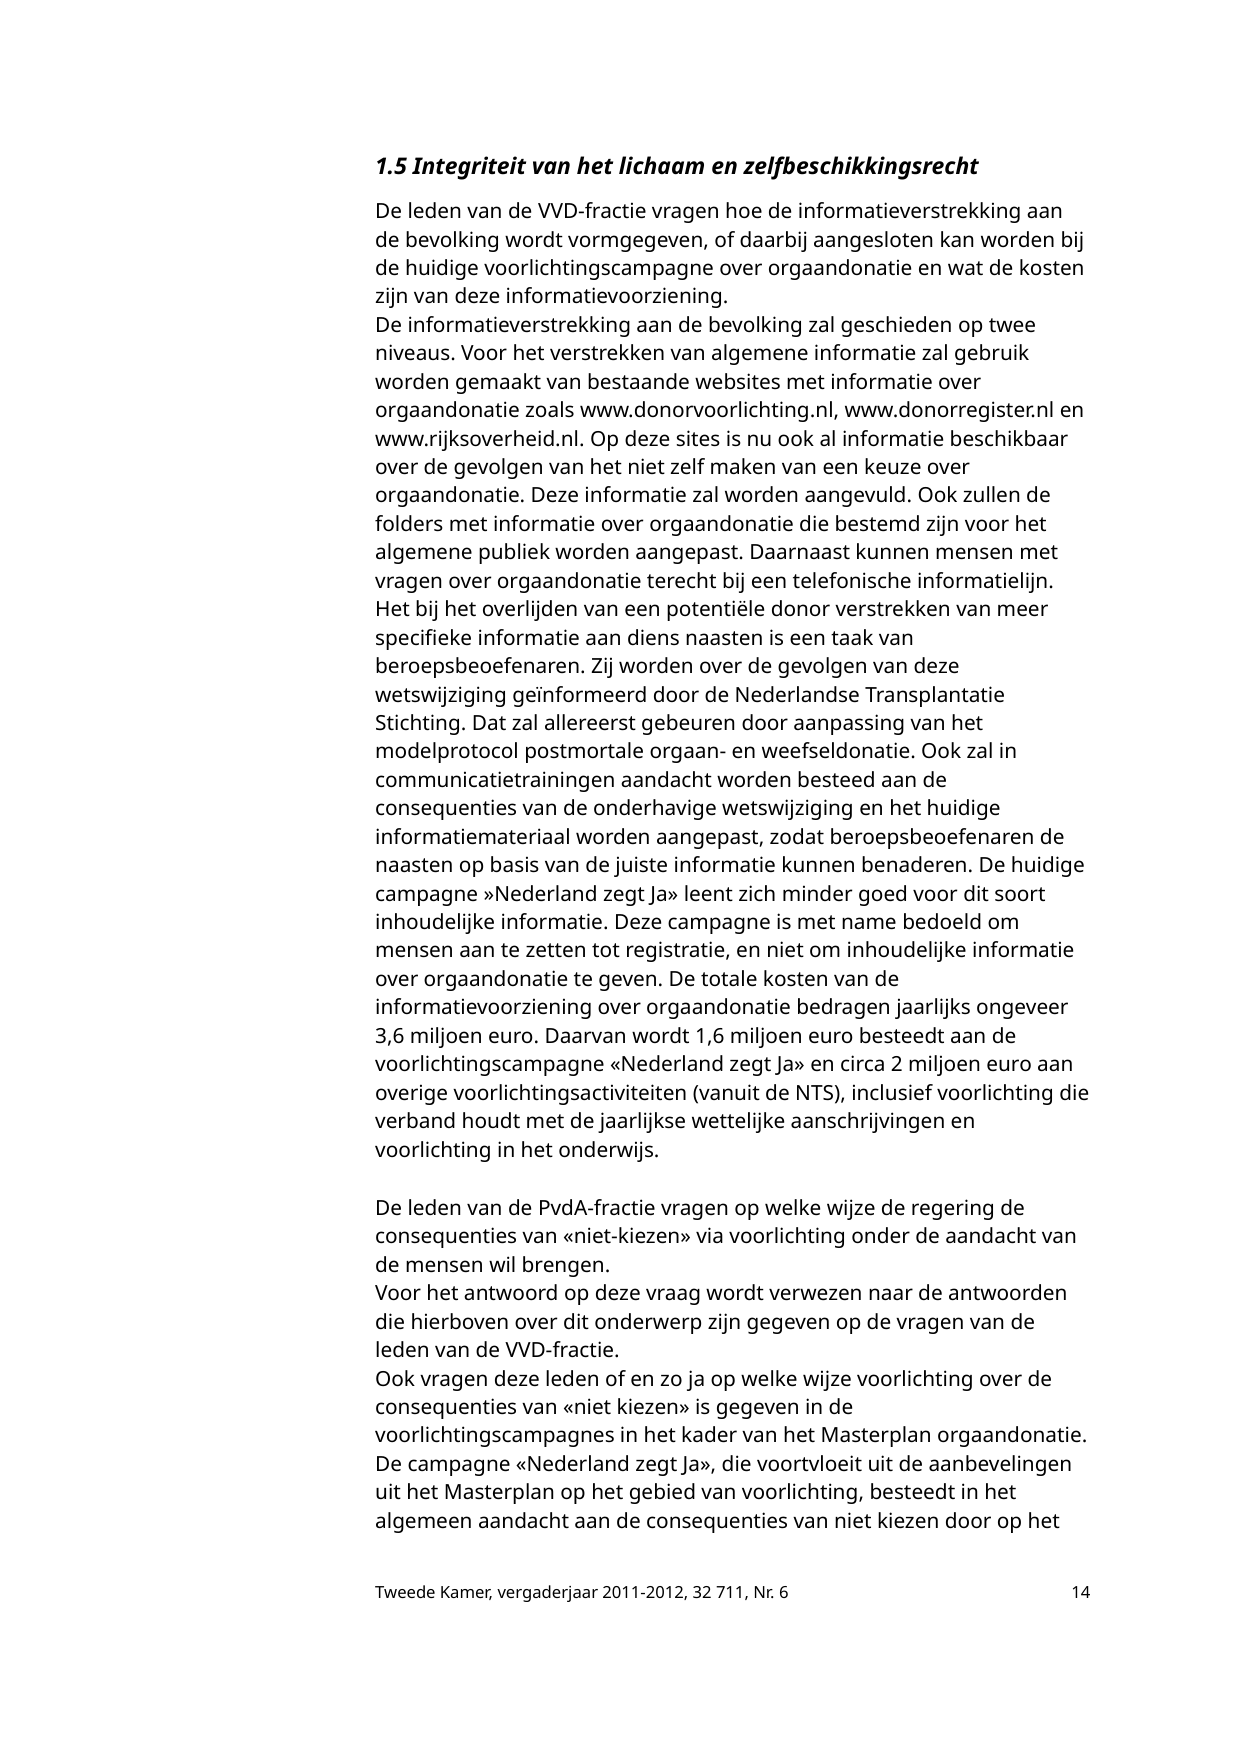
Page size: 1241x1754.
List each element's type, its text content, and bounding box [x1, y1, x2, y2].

text De informatieverstrekking aan de bevolking zal geschieden op twee niveaus. Voor het verstrekken van algemene informatie zal gebruik worden gemaakt van bestaande websites met informatie over orgaandonatie zoals www.donorvoorlichting.nl, www.donorregister.nl en www.rijksoverheid.nl. Op deze sites is nu ook al informatie beschikbaar over de gevolgen van het niet zelf maken van een keuze over orgaandonatie. Deze informatie zal worden aangevuld. Ook zullen de folders met informatie over orgaandonatie die bestemd zijn voor het algemene publiek worden aangepast. Daarnaast kunnen mensen met vragen over orgaandonatie terecht bij een telefonische informatielijn. Het bij het overlijden van een potentiële donor verstrekken van meer specifieke informatie aan diens naasten is een taak van beroepsbeoefenaren. Zij worden over de gevolgen van deze wetswijziging geïnformeerd door de Nederlandse Transplantatie Stichting. Dat zal allereerst gebeuren door aanpassing van het modelprotocol postmortale orgaan- en weefseldonatie. Ook zal in communicatietrainingen aandacht worden besteed aan de consequenties van de onderhavige wetswijziging en het huidige informatiemateriaal worden aangepast, zodat beroepsbeoefenaren de naasten op basis van de juiste informatie kunnen benaderen. De huidige campagne »Nederland zegt Ja» leent zich minder goed voor dit soort inhoudelijke informatie. Deze campagne is met name bedoeld om mensen aan te zetten tot registratie, en niet om inhoudelijke informatie over orgaandonatie te geven. De totale kosten van de informatievoorziening over orgaandonatie bedragen jaarlijks ongeveer 3,6 miljoen euro. Daarvan wordt 1,6 miljoen euro besteedt aan de voorlichtingscampagne «Nederland zegt Ja» en circa 2 miljoen euro aan overige voorlichtingsactiviteiten (vanuit de NTS), inclusief voorlichting die verband houdt met de jaarlijkse wettelijke aanschrijvingen en voorlichting in het onderwijs. [375, 310, 1090, 1163]
text Voor het antwoord op deze vraag wordt verwezen naar de antwoorden die hierboven over dit onderwerp zijn gegeven op de vragen van de leden van de VVD-fractie. [375, 1278, 1090, 1364]
text De leden van de PvdA-fractie vragen op welke wijze de regering de consequenties van «niet-kiezen» via voorlichting onder de aandacht van de mensen wil brengen. [375, 1193, 1090, 1278]
text De campagne «Nederland zegt Ja», die voortvloeit uit de aanbevelingen uit het Masterplan op het gebied van voorlichting, besteedt in het algemeen aandacht aan de consequenties van niet kiezen door op het [375, 1449, 1090, 1534]
subtitle 1.5 Integriteit van het lichaam en zelfbeschikkingsrecht [375, 150, 1090, 181]
text Ook vragen deze leden of en zo ja op welke wijze voorlichting over de consequenties van «niet kiezen» is gegeven in de voorlichtingscampagnes in het kader van het Masterplan orgaandonatie. [375, 1364, 1090, 1449]
text De leden van de VVD-fractie vragen hoe de informatieverstrekking aan de bevolking wordt vormgegeven, of daarbij aangesloten kan worden bij de huidige voorlichtingscampagne over orgaandonatie en wat de kosten zijn van deze informatievoorziening. [375, 196, 1090, 310]
